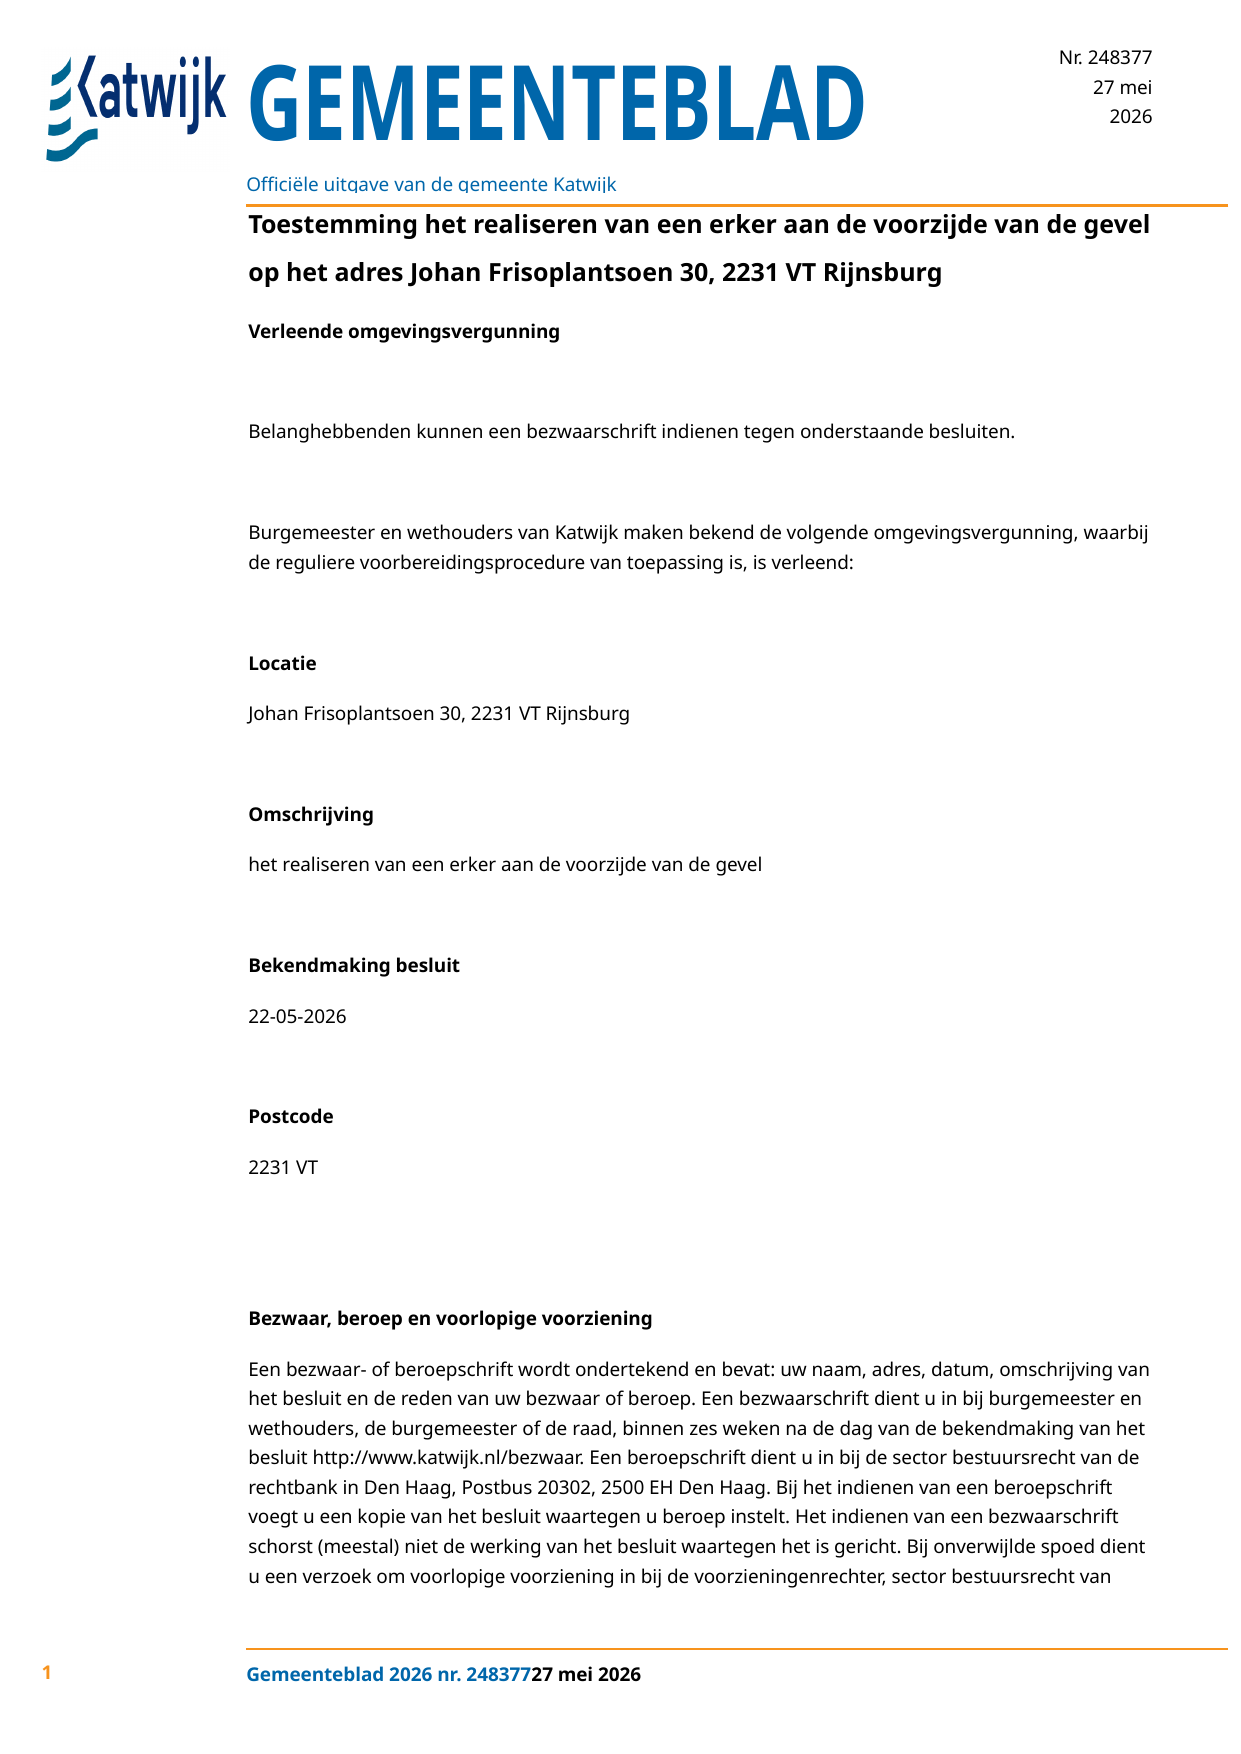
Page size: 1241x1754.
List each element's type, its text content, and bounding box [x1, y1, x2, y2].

text Verleende omgevingsvergunning [248, 318, 1152, 344]
text het realiseren van een erker aan de voorzijde van de gevel [248, 852, 1152, 877]
text Belanghebbenden kunnen een bezwaarschrift indienen tegen onderstaande besluiten. [248, 419, 1152, 444]
text Toestemming het realiseren van een erker aan de voorzijde van de gevel op het adres Johan Frisoplantsoen 30, 2231 VT Rijnsburg [248, 207, 1152, 288]
text Locatie [248, 650, 1152, 676]
text Bekendmaking besluit [248, 952, 1152, 978]
text Bezwaar, beroep en voorlopige voorziening [248, 1305, 1152, 1331]
text Postcode [248, 1104, 1152, 1129]
text Een bezwaar- of beroepschrift wordt ondertekend en bevat: uw naam, adres, datum, omschrijving van het besluit en de reden van uw bezwaar of beroep. Een bezwaarschrift dient u in bij burgemeester en wethouders, de burgemeester of de raad, binnen zes weken na de dag van de bekendmaking van het besluit http://www.katwijk.nl/bezwaar. Een beroepschrift dient u in bij de sector bestuursrecht van de rechtbank in Den Haag, Postbus 20302, 2500 EH Den Haag. Bij het indienen van een beroepschrift voegt u een kopie van het besluit waartegen u beroep instelt. Het indienen van een bezwaarschrift schorst (meestal) niet de werking van het besluit waartegen het is gericht. Bij onverwijlde spoed dient u een verzoek om voorlopige voorziening in bij de voorzieningenrechter, sector bestuursrecht van [248, 1356, 1152, 1589]
text Omschrijving [248, 801, 1152, 827]
text 2231 VT [248, 1154, 1152, 1180]
text 22-05-2026 [248, 1003, 1152, 1029]
text Johan Frisoplantsoen 30, 2231 VT Rijnsburg [248, 700, 1152, 726]
text Burgemeester en wethouders van Katwijk maken bekend de volgende omgevingsvergunning, waarbij de reguliere voorbereidingsprocedure van toepassing is, is verleend: [248, 519, 1152, 575]
picture [41, 47, 231, 172]
